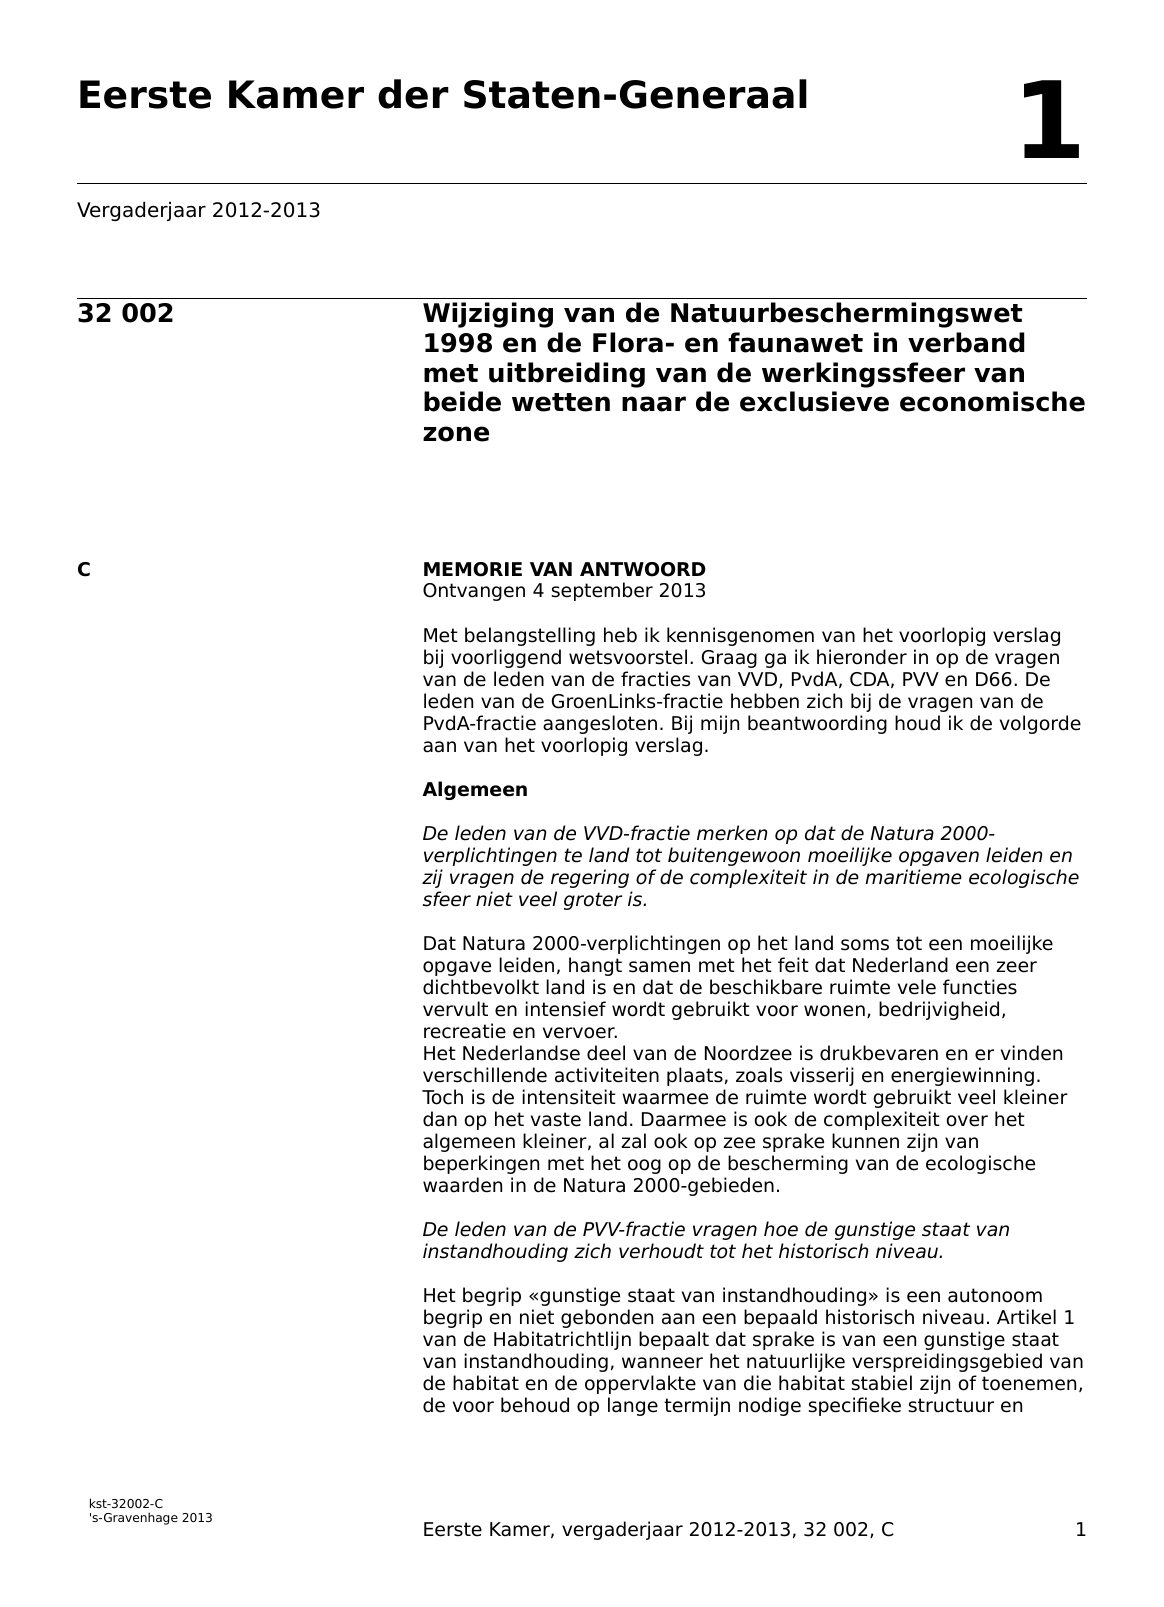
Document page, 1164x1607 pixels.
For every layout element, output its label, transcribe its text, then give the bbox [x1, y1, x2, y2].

subtitle 32 002 Wijziging van de Natuurbeschermingswet 1998 en de Flora- en faunawet in verband met uitbreiding van de werkingssfeer van beide wetten naar de exclusieve economische zone [77, 299, 1087, 447]
text 's-Gravenhage 2013 [88, 1511, 323, 1525]
subtitle C MEMORIE VAN ANTWOORD [77, 558, 1087, 580]
table_header Eerste Kamer der Staten-Generaal [77, 59, 886, 183]
text Met belangstelling heb ik kennisgenomen van het voorlopig verslag bij voorliggend wetsvoorstel. Graag ga ik hieronder in op de vragen van de leden van de fracties van VVD, PvdA, CDA, PVV en D66. De leden van de GroenLinks-fractie hebben zich bij de vragen van de PvdA-fractie aangesloten. Bij mijn beantwoording houd ik de volgorde aan van het voorlopig verslag. [422, 624, 1087, 756]
text kst-32002-C [88, 1497, 323, 1511]
subtitle Algemeen [422, 779, 1087, 801]
text Het Nederlandse deel van de Noordzee is drukbevaren en er vinden verschillende activiteiten plaats, zoals visserij en energiewinning. Toch is de intensiteit waarmee de ruimte wordt gebruikt veel kleiner dan op het vaste land. Daarmee is ook de complexiteit over het algemeen kleiner, al zal ook op zee sprake kunnen zijn van beperkingen met het oog op de bescherming van de ecologische waarden in de Natura 2000-gebieden. [422, 1043, 1087, 1197]
text Dat Natura 2000-verplichtingen op het land soms tot een moeilijke opgave leiden, hangt samen met het feit dat Nederland een zeer dichtbevolkt land is en dat de beschikbare ruimte vele functies vervult en intensief wordt gebruikt voor wonen, bedrijvigheid, recreatie en vervoer. [422, 933, 1087, 1043]
text Ontvangen 4 september 2013 [422, 580, 1087, 602]
text De leden van de VVD-fractie merken op dat de Natura 2000-verplichtingen te land tot buitengewoon moeilijke opgaven leiden en zij vragen de regering of de complexiteit in de maritieme ecologische sfeer niet veel groter is. [422, 823, 1087, 911]
text De leden van de PVV-fractie vragen hoe de gunstige staat van instandhouding zich verhoudt tot het historisch niveau. [422, 1219, 1087, 1263]
table_cell Vergaderjaar 2012-2013 [77, 184, 1087, 298]
text Het begrip «gunstige staat van instandhouding» is een autonoom begrip en niet gebonden aan een bepaald historisch niveau. Artikel 1 van de Habitatrichtlijn bepaalt dat sprake is van een gunstige staat van instandhouding, wanneer het natuurlijke verspreidingsgebied van de habitat en de oppervlakte van die habitat stabiel zijn of toenemen, de voor behoud op lange termijn nodige specifieke structuur en [422, 1285, 1087, 1417]
table_header 1 [886, 59, 1087, 183]
